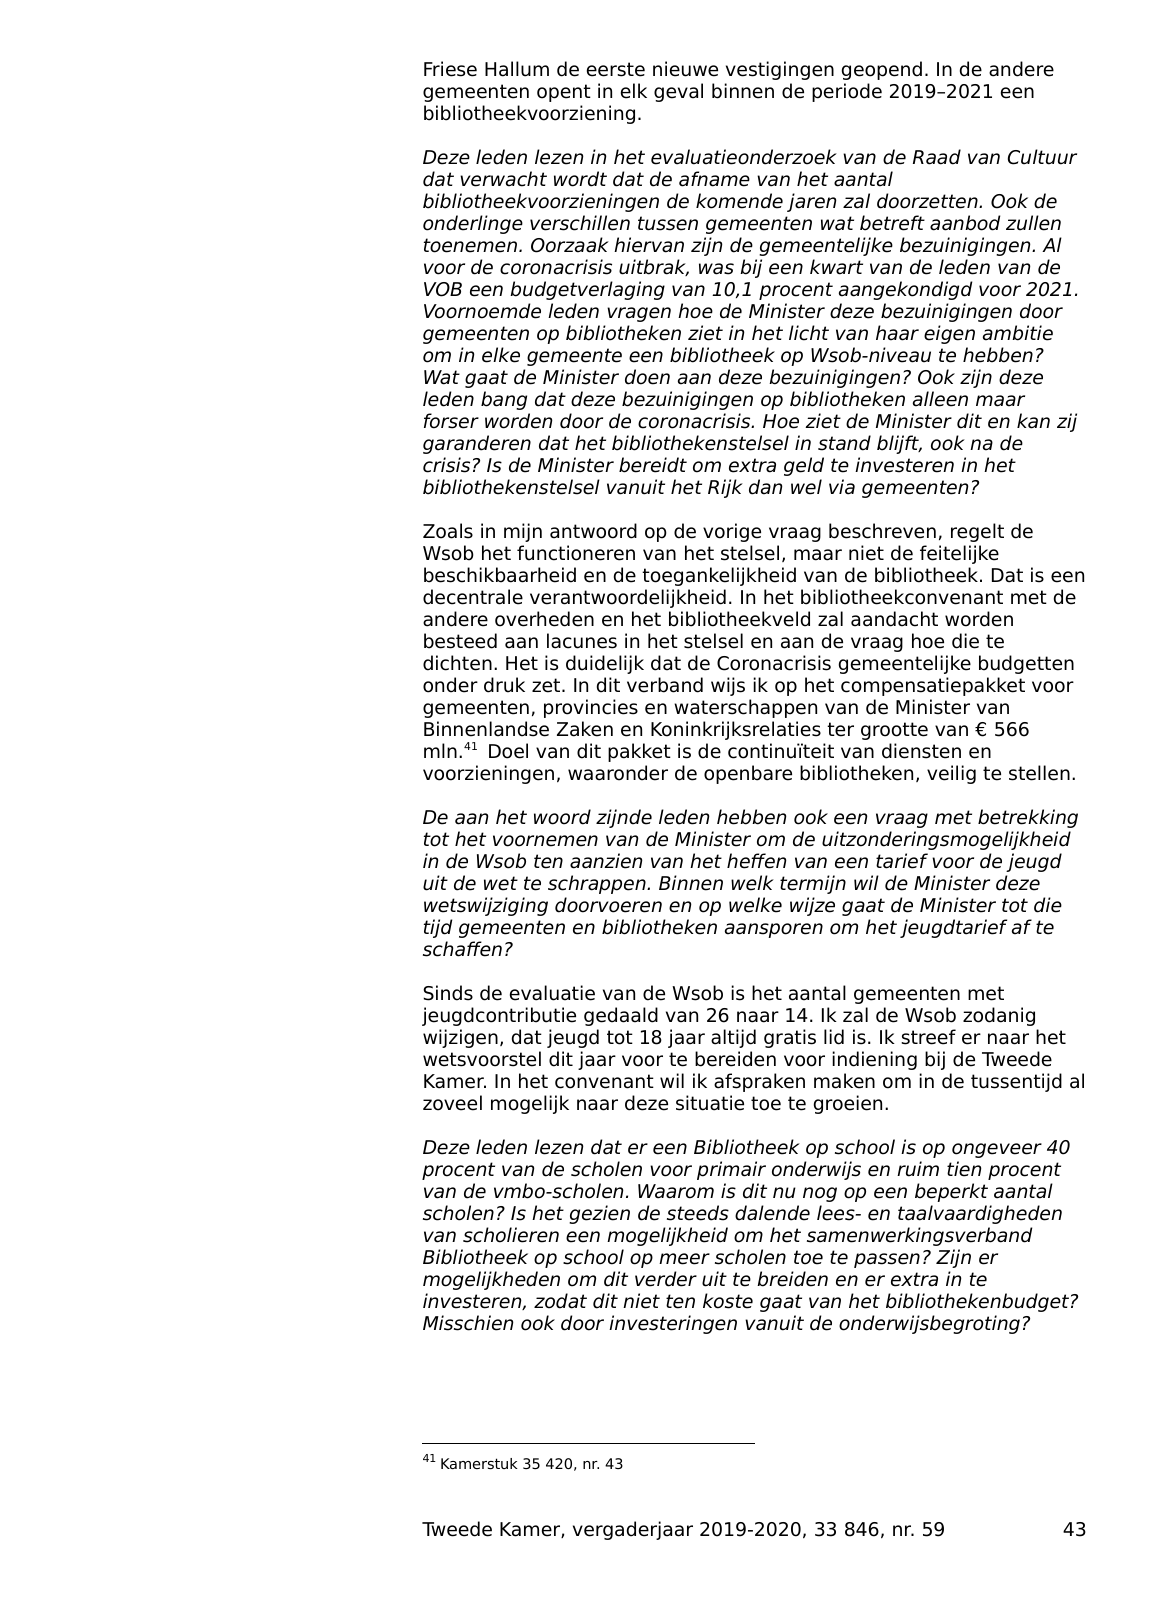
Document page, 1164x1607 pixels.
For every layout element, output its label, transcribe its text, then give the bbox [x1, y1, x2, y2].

text Deze leden lezen dat er een Bibliotheek op school is op ongeveer 40 procent van de scholen voor primair onderwijs en ruim tien procent van de vmbo-scholen. Waarom is dit nu nog op een beperkt aantal scholen? Is het gezien de steeds dalende lees- en taalvaardigheden van scholieren een mogelijkheid om het samenwerkingsverband Bibliotheek op school op meer scholen toe te passen? Zijn er mogelijkheden om dit verder uit te breiden en er extra in te investeren, zodat dit niet ten koste gaat van het bibliothekenbudget? Misschien ook door investeringen vanuit de onderwijsbegroting? [422, 1137, 1087, 1335]
text De aan het woord zijnde leden hebben ook een vraag met betrekking tot het voornemen van de Minister om de uitzonderingsmogelijkheid in de Wsob ten aanzien van het heffen van een tarief voor de jeugd uit de wet te schrappen. Binnen welk termijn wil de Minister deze wetswijziging doorvoeren en op welke wijze gaat de Minister tot die tijd gemeenten en bibliotheken aansporen om het jeugdtarief af te schaffen? [422, 807, 1087, 961]
text Zoals in mijn antwoord op de vorige vraag beschreven, regelt de Wsob het functioneren van het stelsel, maar niet de feitelijke beschikbaarheid en de toegankelijkheid van de bibliotheek. Dat is een decentrale verantwoordelijkheid. In het bibliotheekconvenant met de andere overheden en het bibliotheekveld zal aandacht worden besteed aan lacunes in het stelsel en aan de vraag hoe die te dichten. Het is duidelijk dat de Coronacrisis gemeentelijke budgetten onder druk zet. In dit verband wijs ik op het compensatiepakket voor gemeenten, provincies en waterschappen van de Minister van Binnenlandse Zaken en Koninkrijksrelaties ter grootte van € 566 mln. Doel van dit pakket is de continuïteit van diensten en voorzieningen, waaronder de openbare bibliotheken, veilig te stellen. [422, 521, 1087, 785]
text Friese Hallum de eerste nieuwe vestigingen geopend. In de andere gemeenten opent in elk geval binnen de periode 2019–2021 een bibliotheekvoorziening. [422, 59, 1087, 125]
text Deze leden lezen in het evaluatieonderzoek van de Raad van Cultuur dat verwacht wordt dat de afname van het aantal bibliotheekvoorzieningen de komende jaren zal doorzetten. Ook de onderlinge verschillen tussen gemeenten wat betreft aanbod zullen toenemen. Oorzaak hiervan zijn de gemeentelijke bezuinigingen. Al voor de coronacrisis uitbrak, was bij een kwart van de leden van de VOB een budgetverlaging van 10,1 procent aangekondigd voor 2021. Voornoemde leden vragen hoe de Minister deze bezuinigingen door gemeenten op bibliotheken ziet in het licht van haar eigen ambitie om in elke gemeente een bibliotheek op Wsob-niveau te hebben? Wat gaat de Minister doen aan deze bezuinigingen? Ook zijn deze leden bang dat deze bezuinigingen op bibliotheken alleen maar forser worden door de coronacrisis. Hoe ziet de Minister dit en kan zij garanderen dat het bibliothekenstelsel in stand blijft, ook na de crisis? Is de Minister bereidt om extra geld te investeren in het bibliothekenstelsel vanuit het Rijk dan wel via gemeenten? [422, 147, 1087, 499]
text Sinds de evaluatie van de Wsob is het aantal gemeenten met jeugdcontributie gedaald van 26 naar 14. Ik zal de Wsob zodanig wijzigen, dat jeugd tot 18 jaar altijd gratis lid is. Ik streef er naar het wetsvoorstel dit jaar voor te bereiden voor indiening bij de Tweede Kamer. In het convenant wil ik afspraken maken om in de tussentijd al zoveel mogelijk naar deze situatie toe te groeien. [422, 983, 1087, 1115]
text Kamerstuk 35 420, nr. 43 [422, 1452, 1087, 1474]
